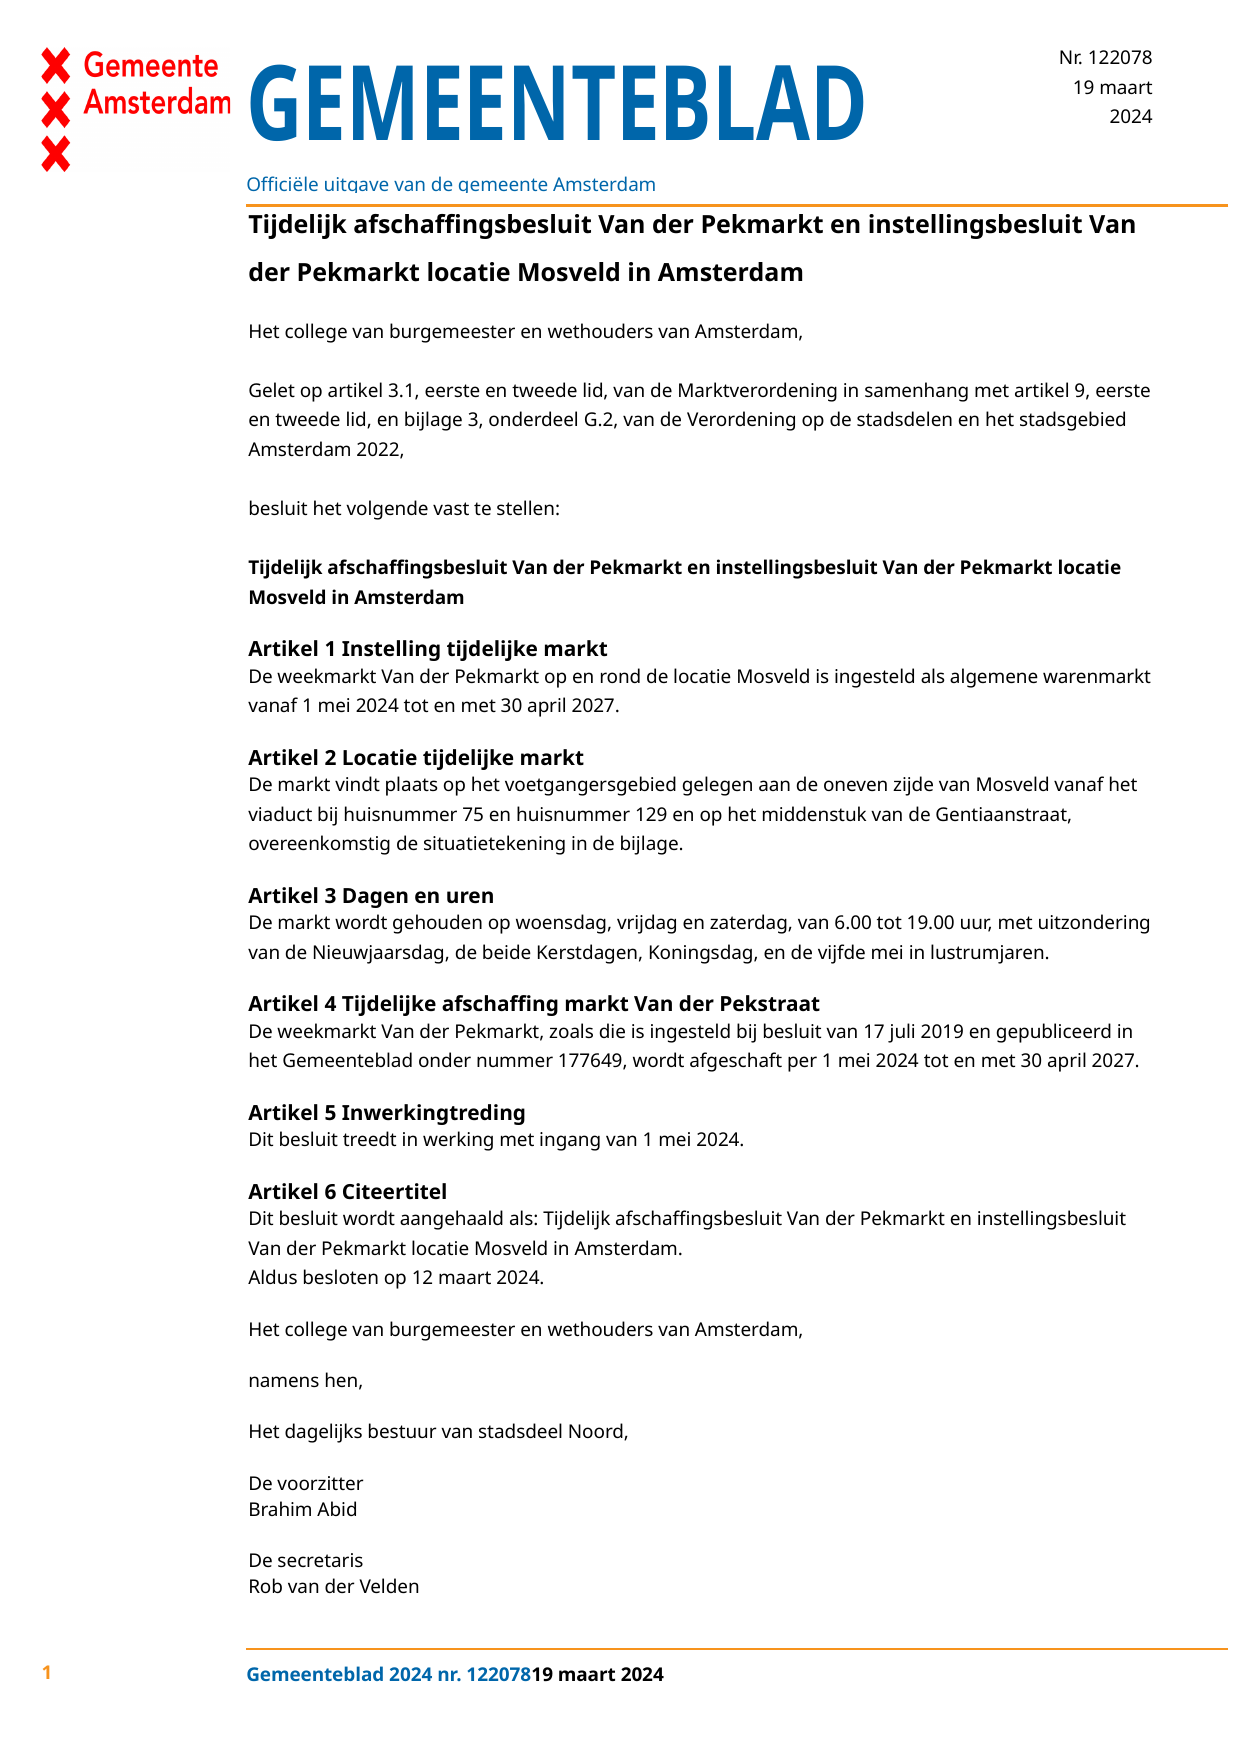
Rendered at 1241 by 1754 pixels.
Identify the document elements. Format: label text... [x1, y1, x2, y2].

text Aldus besloten op 12 maart 2024. [248, 1264, 1152, 1290]
picture [41, 47, 231, 172]
text Het college van burgemeester en wethouders van Amsterdam, [248, 318, 1152, 344]
text De markt vindt plaats op het voetgangersgebied gelegen aan de oneven zijde van Mosveld vanaf het viaduct bij huisnummer 75 en huisnummer 129 en op het middenstuk van de Gentiaanstraat, overeenkomstig de situatietekening in de bijlage. [248, 771, 1152, 856]
text De weekmarkt Van der Pekmarkt op en rond de locatie Mosveld is ingesteld als algemene warenmarkt vanaf 1 mei 2024 tot en met 30 april 2027. [248, 663, 1152, 718]
text Artikel 6 Citeertitel [248, 1177, 1152, 1205]
text Artikel 1 Instelling tijdelijke markt [248, 634, 1152, 663]
text De secretaris [248, 1547, 1152, 1573]
text De weekmarkt Van der Pekmarkt, zoals die is ingesteld bij besluit van 17 juli 2019 en gepubliceerd in het Gemeenteblad onder nummer 177649, wordt afgeschaft per 1 mei 2024 tot en met 30 april 2027. [248, 1018, 1152, 1073]
text besluit het volgende vast te stellen: [248, 495, 1152, 521]
text Gelet op artikel 3.1, eerste en tweede lid, van de Marktverordening in samenhang met artikel 9, eerste en tweede lid, en bijlage 3, onderdeel G.2, van de Verordening op de stadsdelen en het stadsgebied Amsterdam 2022, [248, 377, 1152, 462]
text Dit besluit wordt aangehaald als: Tijdelijk afschaffingsbesluit Van der Pekmarkt en instellingsbesluit Van der Pekmarkt locatie Mosveld in Amsterdam. [248, 1205, 1152, 1261]
text Artikel 4 Tijdelijke afschaffing markt Van der Pekstraat [248, 989, 1152, 1018]
text Brahim Abid [248, 1496, 1152, 1522]
text Het college van burgemeester en wethouders van Amsterdam, [248, 1316, 1152, 1342]
text Het dagelijks bestuur van stadsdeel Noord, [248, 1419, 1152, 1444]
text Artikel 3 Dagen en uren [248, 881, 1152, 909]
text De markt wordt gehouden op woensdag, vrijdag en zaterdag, van 6.00 tot 19.00 uur, met uitzondering van de Nieuwjaarsdag, de beide Kerstdagen, Koningsdag, en de vijfde mei in lustrumjaren. [248, 909, 1152, 965]
text Dit besluit treedt in werking met ingang van 1 mei 2024. [248, 1126, 1152, 1152]
text Tijdelijk afschaffingsbesluit Van der Pekmarkt en instellingsbesluit Van der Pekmarkt locatie Mosveld in Amsterdam [248, 554, 1152, 610]
text Artikel 2 Locatie tijdelijke markt [248, 743, 1152, 771]
text Artikel 5 Inwerkingtreding [248, 1098, 1152, 1126]
text namens hen, [248, 1367, 1152, 1393]
text Tijdelijk afschaffingsbesluit Van der Pekmarkt en instellingsbesluit Van der Pekmarkt locatie Mosveld in Amsterdam [248, 207, 1152, 288]
text De voorzitter [248, 1470, 1152, 1496]
text Rob van der Velden [248, 1573, 1152, 1599]
